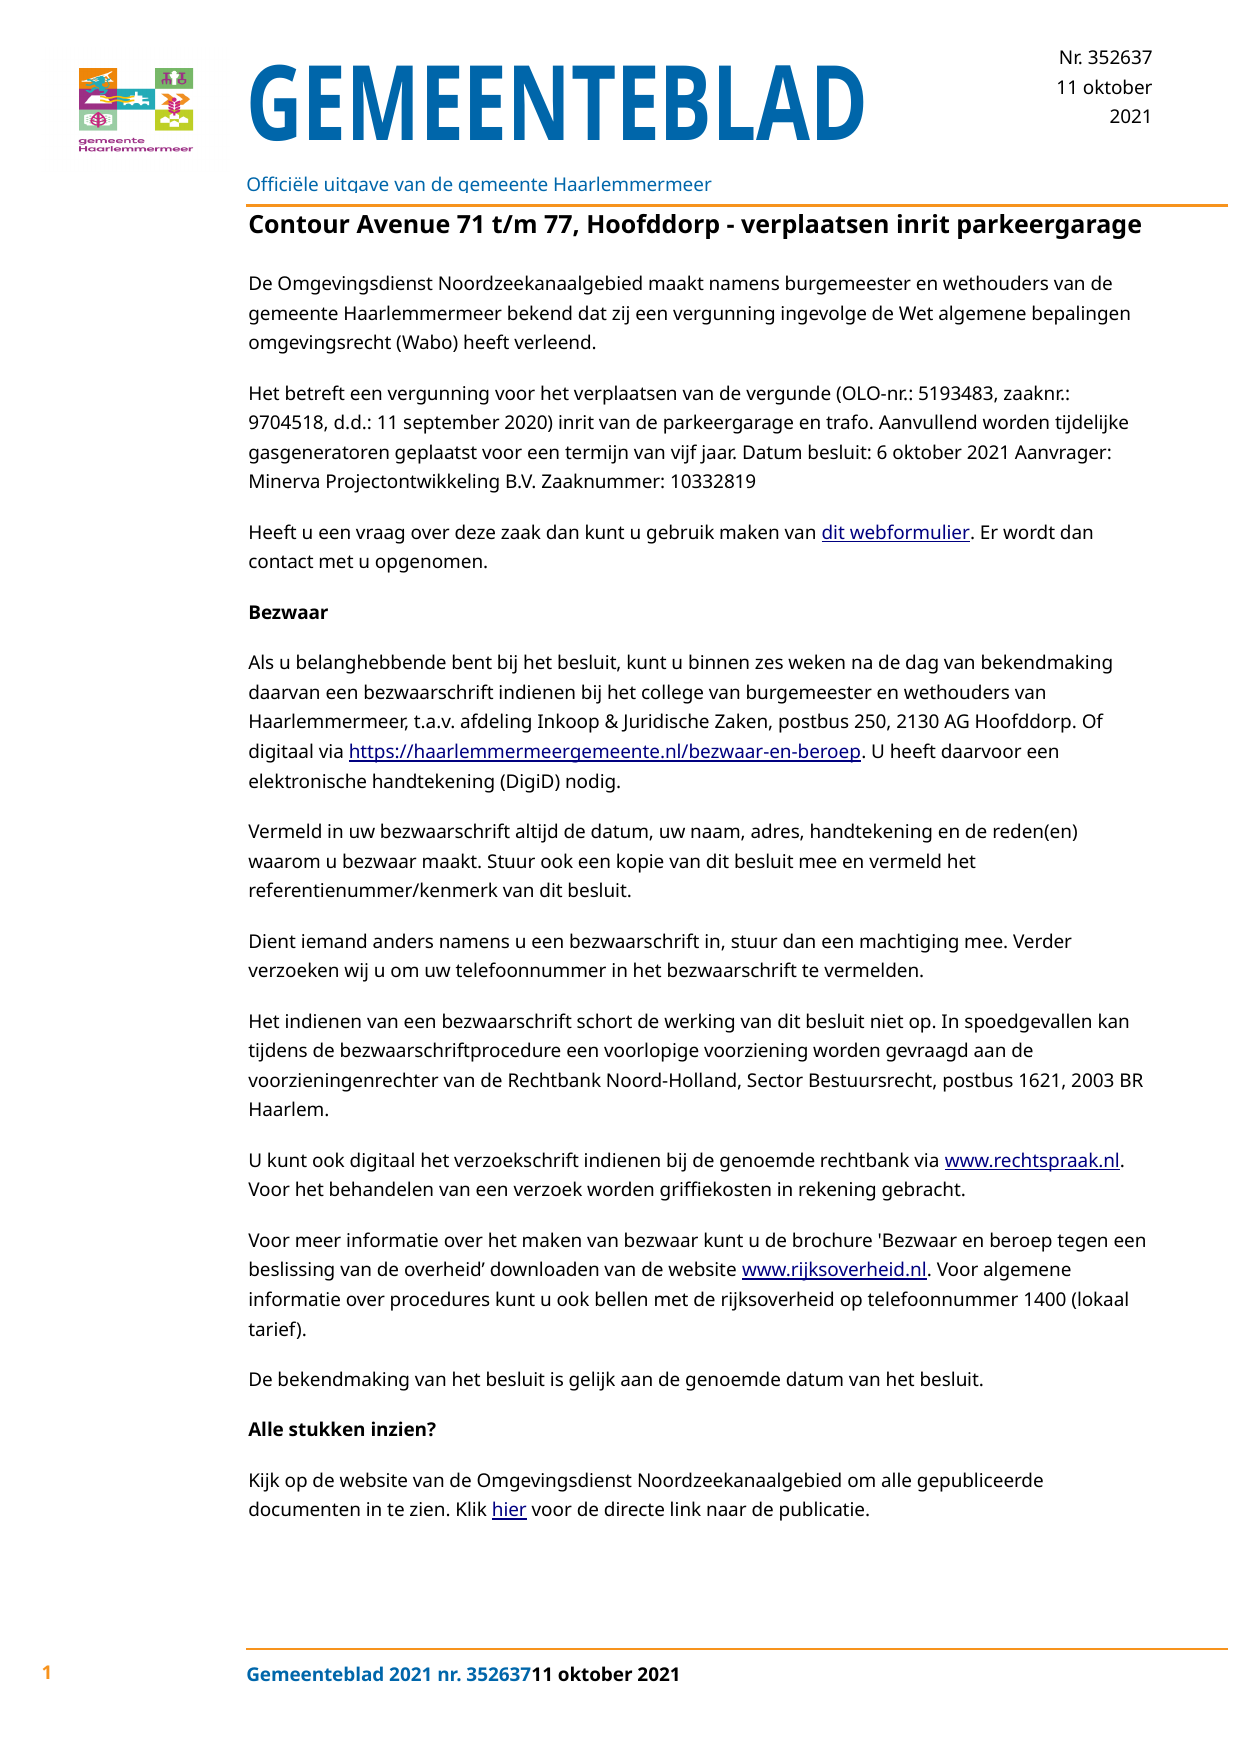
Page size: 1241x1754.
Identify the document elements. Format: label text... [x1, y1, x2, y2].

text Heeft u een vraag over deze zaak dan kunt u gebruik maken van dit webformulier. Er wordt dan contact met u opgenomen. [248, 519, 1152, 574]
text De Omgevingsdienst Noordzeekanaalgebied maakt namens burgemeester en wethouders van de gemeente Haarlemmermeer bekend dat zij een vergunning ingevolge de Wet algemene bepalingen omgevingsrecht (Wabo) heeft verleend. [248, 270, 1152, 355]
text Dient iemand anders namens u een bezwaarschrift in, stuur dan een machtiging mee. Verder verzoeken wij u om uw telefoonnummer in het bezwaarschrift te vermelden. [248, 928, 1152, 983]
text Alle stukken inzien? [248, 1417, 1152, 1442]
text De bekendmaking van het besluit is gelijk aan de genoemde datum van het besluit. [248, 1366, 1152, 1392]
text Het betreft een vergunning voor het verplaatsen van de vergunde (OLO-nr.: 5193483, zaaknr.: 9704518, d.d.: 11 september 2020) inrit van de parkeergarage en trafo. Aanvullend worden tijdelijke gasgeneratoren geplaatst voor een termijn van vijf jaar. Datum besluit: 6 oktober 2021 Aanvrager: Minerva Projectontwikkeling B.V. Zaaknummer: 10332819 [248, 380, 1152, 494]
text Als u belanghebbende bent bij het besluit, kunt u binnen zes weken na de dag van bekendmaking daarvan een bezwaarschrift indienen bij het college van burgemeester en wethouders van Haarlemmermeer, t.a.v. afdeling Inkoop & Juridische Zaken, postbus 250, 2130 AG Hoofddorp. Of digitaal via https://haarlemmermeergemeente.nl/bezwaar-en-beroep. U heeft daarvoor een elektronische handtekening (DigiD) nodig. [248, 649, 1152, 793]
text U kunt ook digitaal het verzoekschrift indienen bij de genoemde rechtbank via www.rechtspraak.nl. Voor het behandelen van een verzoek worden griffiekosten in rekening gebracht. [248, 1147, 1152, 1202]
text Bezwaar [248, 599, 1152, 625]
text Contour Avenue 71 t/m 77, Hoofddorp - verplaatsen inrit parkeergarage [248, 207, 1152, 241]
text Voor meer informatie over het maken van bezwaar kunt u de brochure 'Bezwaar en beroep tegen een beslissing van de overheid’ downloaden van de website www.rijksoverheid.nl. Voor algemene informatie over procedures kunt u ook bellen met de rijksoverheid op telefoonnummer 1400 (lokaal tarief). [248, 1227, 1152, 1341]
picture [41, 47, 231, 172]
text Kijk op de website van de Omgevingsdienst Noordzeekanaalgebied om alle gepubliceerde documenten in te zien. Klik hier voor de directe link naar de publicatie. [248, 1467, 1152, 1522]
text Het indienen van een bezwaarschrift schort de werking van dit besluit niet op. In spoedgevallen kan tijdens de bezwaarschriftprocedure een voorlopige voorziening worden gevraagd aan de voorzieningenrechter van de Rechtbank Noord-Holland, Sector Bestuursrecht, postbus 1621, 2003 BR Haarlem. [248, 1008, 1152, 1122]
text Vermeld in uw bezwaarschrift altijd de datum, uw naam, adres, handtekening en de reden(en) waarom u bezwaar maakt. Stuur ook een kopie van dit besluit mee en vermeld het referentienummer/kenmerk van dit besluit. [248, 818, 1152, 903]
